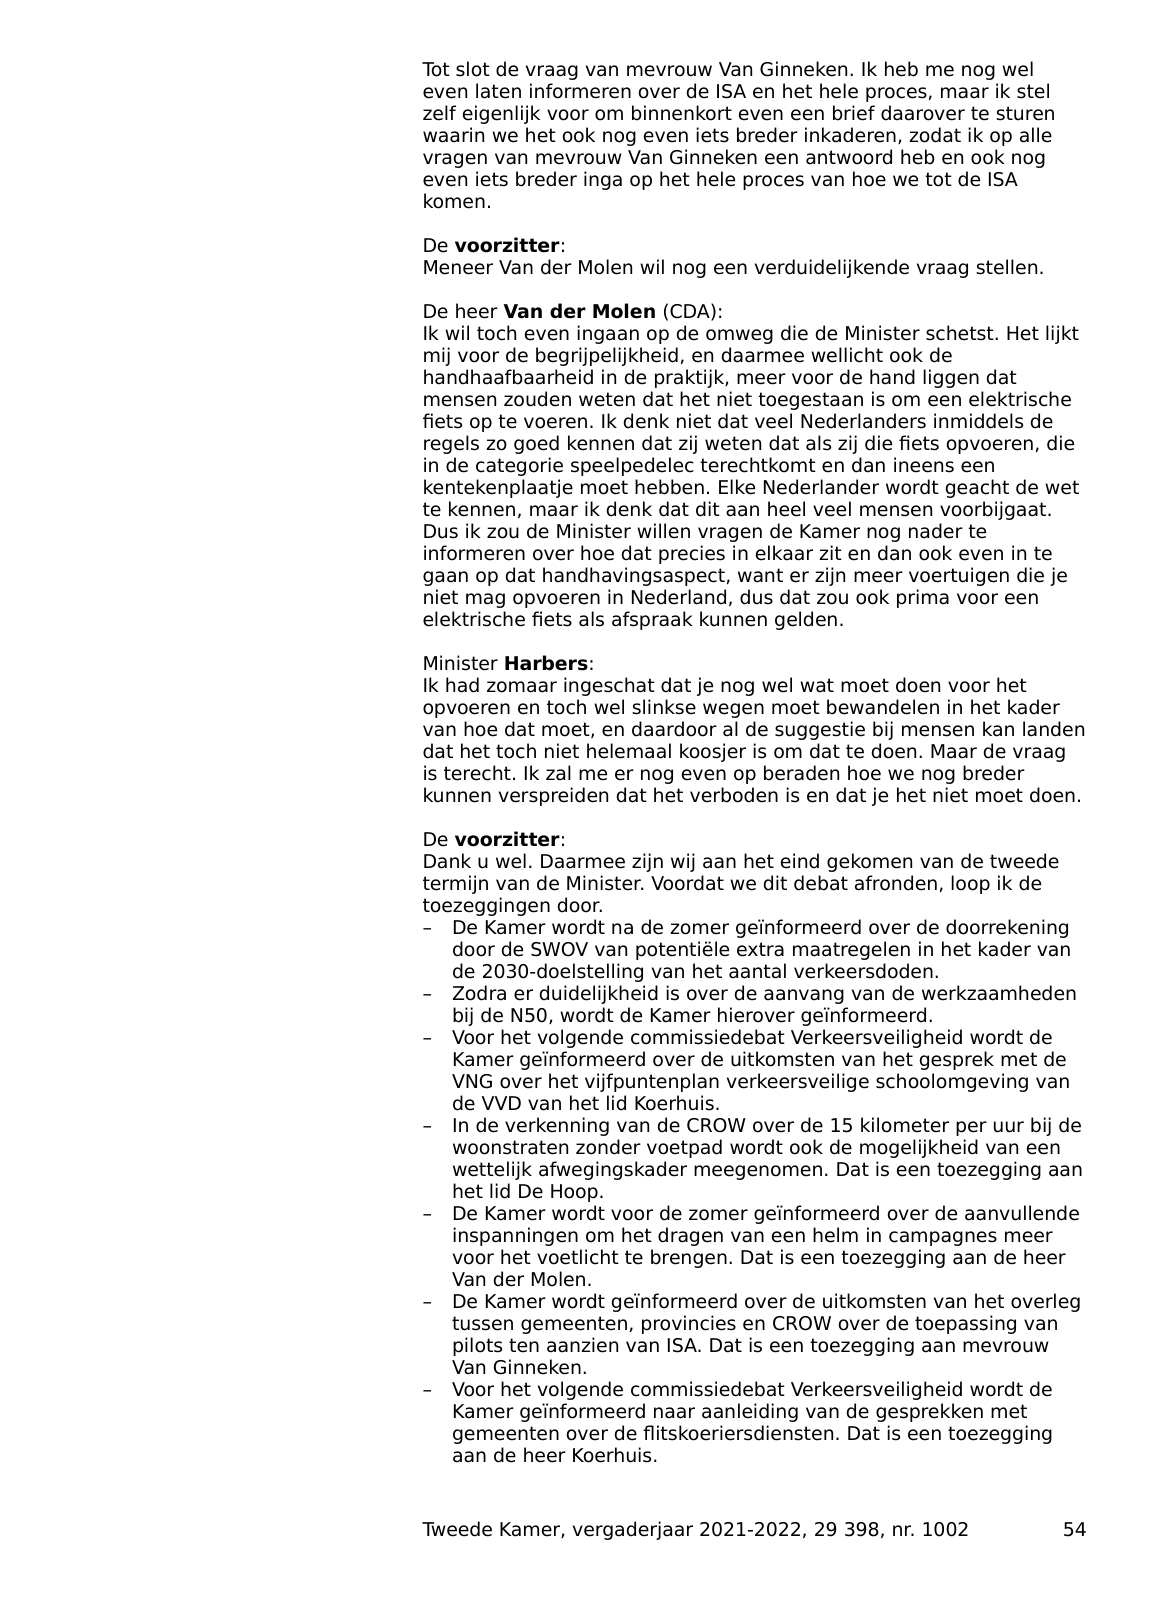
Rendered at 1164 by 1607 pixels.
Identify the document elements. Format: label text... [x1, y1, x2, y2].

text – Zodra er duidelijkheid is over de aanvang van de werkzaamheden bij de N50, wordt de Kamer hierover geïnformeerd. [422, 983, 1087, 1027]
text Tot slot de vraag van mevrouw Van Ginneken. Ik heb me nog wel even laten informeren over de ISA en het hele proces, maar ik stel zelf eigenlijk voor om binnenkort even een brief daarover te sturen waarin we het ook nog even iets breder inkaderen, zodat ik op alle vragen van mevrouw Van Ginneken een antwoord heb en ook nog even iets breder inga op het hele proces van hoe we tot de ISA komen. [422, 59, 1087, 213]
text – De Kamer wordt na de zomer geïnformeerd over de doorrekening door de SWOV van potentiële extra maatregelen in het kader van de 2030-doelstelling van het aantal verkeersdoden. [422, 917, 1087, 983]
text – De Kamer wordt voor de zomer geïnformeerd over de aanvullende inspanningen om het dragen van een helm in campagnes meer voor het voetlicht te brengen. Dat is een toezegging aan de heer Van der Molen. [422, 1203, 1087, 1291]
text De heer Van der Molen (CDA): [422, 301, 1087, 323]
text De voorzitter: [422, 235, 1087, 257]
text – Voor het volgende commissiedebat Verkeersveiligheid wordt de Kamer geïnformeerd naar aanleiding van de gesprekken met gemeenten over de flitskoeriersdiensten. Dat is een toezegging aan de heer Koerhuis. [422, 1379, 1087, 1467]
text Ik had zomaar ingeschat dat je nog wel wat moet doen voor het opvoeren en toch wel slinkse wegen moet bewandelen in het kader van hoe dat moet, en daardoor al de suggestie bij mensen kan landen dat het toch niet helemaal koosjer is om dat te doen. Maar de vraag is terecht. Ik zal me er nog even op beraden hoe we nog breder kunnen verspreiden dat het verboden is en dat je het niet moet doen. [422, 675, 1087, 807]
text Ik wil toch even ingaan op de omweg die de Minister schetst. Het lijkt mij voor de begrijpelijkheid, en daarmee wellicht ook de handhaafbaarheid in de praktijk, meer voor de hand liggen dat mensen zouden weten dat het niet toegestaan is om een elektrische fiets op te voeren. Ik denk niet dat veel Nederlanders inmiddels de regels zo goed kennen dat zij weten dat als zij die fiets opvoeren, die in de categorie speelpedelec terechtkomt en dan ineens een kentekenplaatje moet hebben. Elke Nederlander wordt geacht de wet te kennen, maar ik denk dat dit aan heel veel mensen voorbijgaat. Dus ik zou de Minister willen vragen de Kamer nog nader te informeren over hoe dat precies in elkaar zit en dan ook even in te gaan op dat handhavingsaspect, want er zijn meer voertuigen die je niet mag opvoeren in Nederland, dus dat zou ook prima voor een elektrische fiets als afspraak kunnen gelden. [422, 323, 1087, 631]
text De voorzitter: [422, 829, 1087, 851]
text Meneer Van der Molen wil nog een verduidelijkende vraag stellen. [422, 257, 1087, 279]
text – Voor het volgende commissiedebat Verkeersveiligheid wordt de Kamer geïnformeerd over de uitkomsten van het gesprek met de VNG over het vijfpuntenplan verkeersveilige schoolomgeving van de VVD van het lid Koerhuis. [422, 1027, 1087, 1115]
text Minister Harbers: [422, 653, 1087, 675]
text Dank u wel. Daarmee zijn wij aan het eind gekomen van de tweede termijn van de Minister. Voordat we dit debat afronden, loop ik de toezeggingen door. [422, 851, 1087, 917]
text – In de verkenning van de CROW over de 15 kilometer per uur bij de woonstraten zonder voetpad wordt ook de mogelijkheid van een wettelijk afwegingskader meegenomen. Dat is een toezegging aan het lid De Hoop. [422, 1115, 1087, 1203]
text – De Kamer wordt geïnformeerd over de uitkomsten van het overleg tussen gemeenten, provincies en CROW over de toepassing van pilots ten aanzien van ISA. Dat is een toezegging aan mevrouw Van Ginneken. [422, 1291, 1087, 1379]
